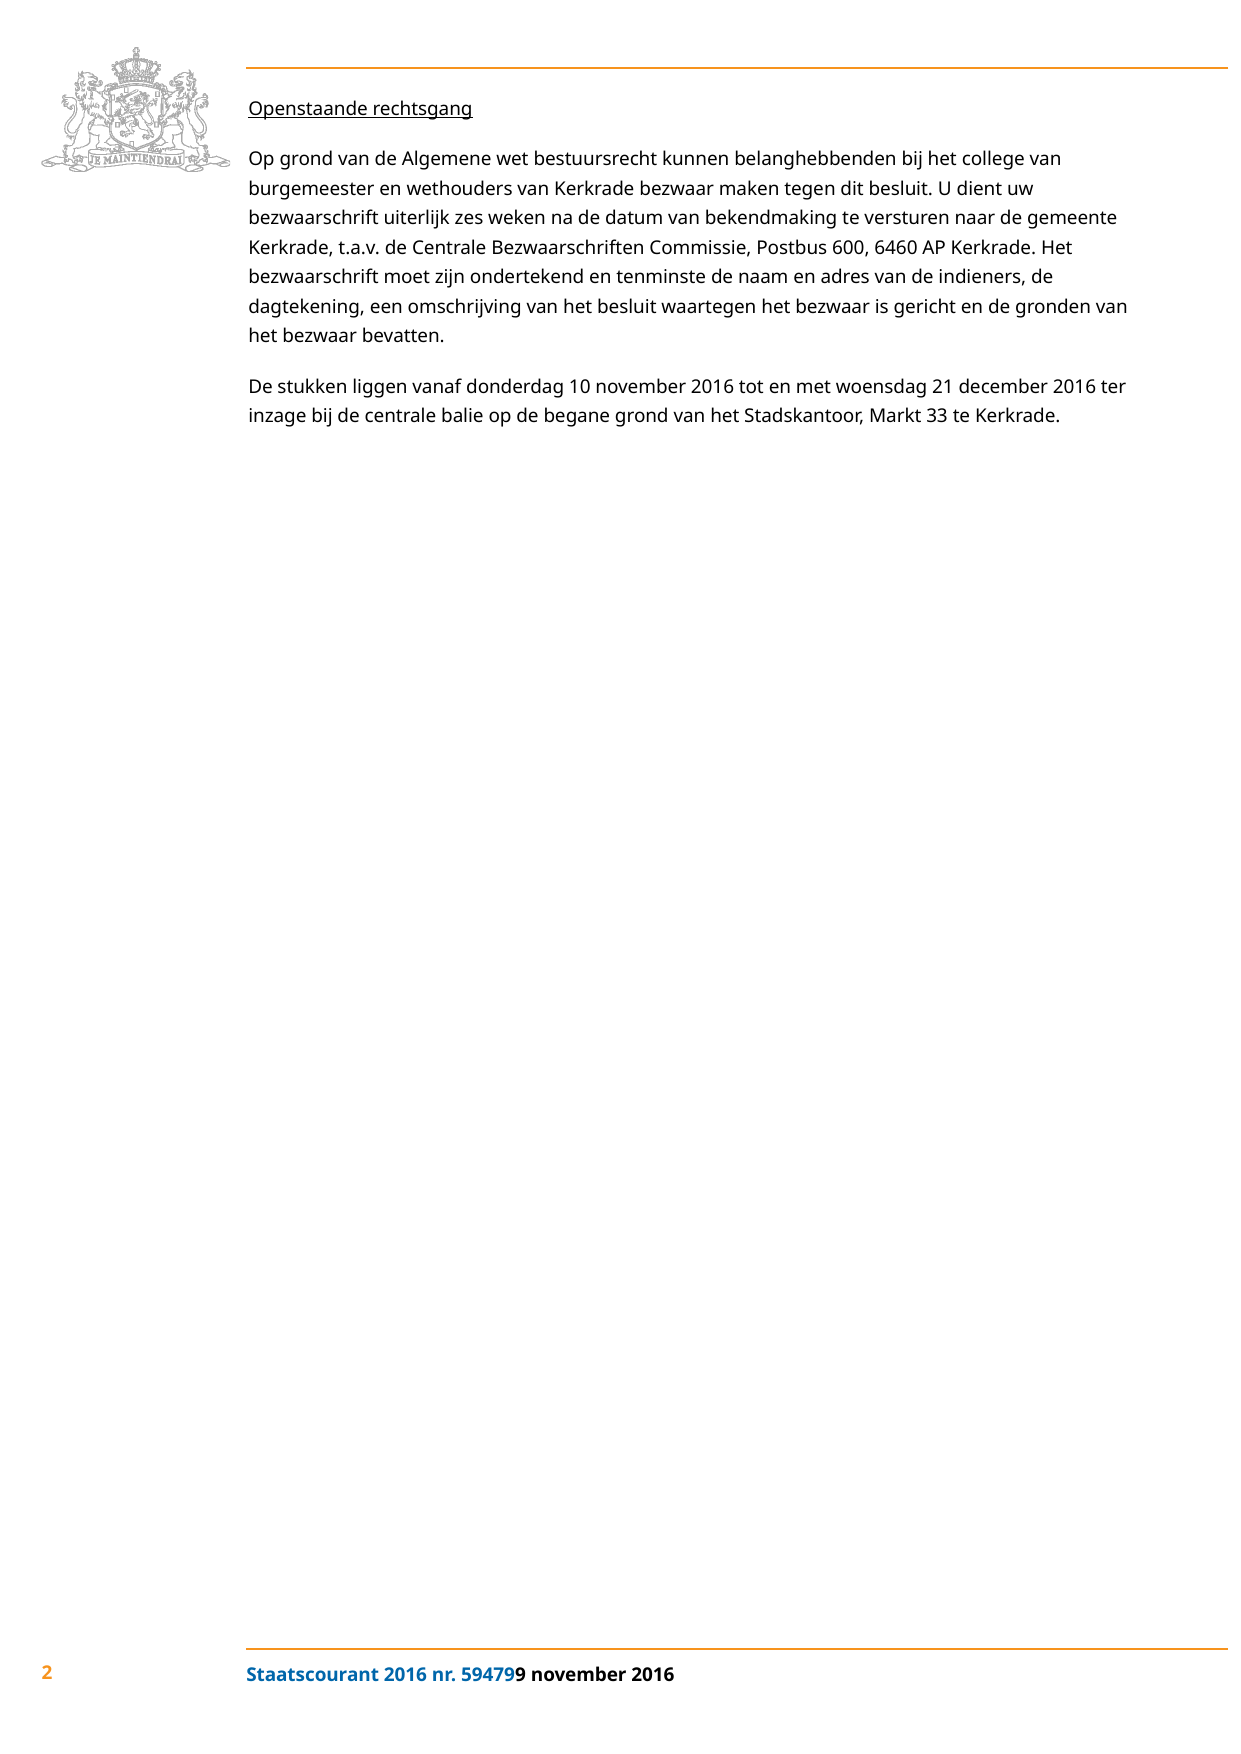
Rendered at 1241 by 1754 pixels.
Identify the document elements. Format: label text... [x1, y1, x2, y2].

text De stukken liggen vanaf donderdag 10 november 2016 tot en met woensdag 21 december 2016 ter inzage bij de centrale balie op de begane grond van het Stadskantoor, Markt 33 te Kerkrade. [248, 373, 1152, 428]
text Openstaande rechtsgang [248, 95, 1152, 121]
picture [41, 47, 231, 172]
text Op grond van de Algemene wet bestuursrecht kunnen belanghebbenden bij het college van burgemeester en wethouders van Kerkrade bezwaar maken tegen dit besluit. U dient uw bezwaarschrift uiterlijk zes weken na de datum van bekendmaking te versturen naar de gemeente Kerkrade, t.a.v. de Centrale Bezwaarschriften Commissie, Postbus 600, 6460 AP Kerkrade. Het bezwaarschrift moet zijn ondertekend en tenminste de naam en adres van de indieners, de dagtekening, een omschrijving van het besluit waartegen het bezwaar is gericht en de gronden van het bezwaar bevatten. [248, 145, 1152, 348]
